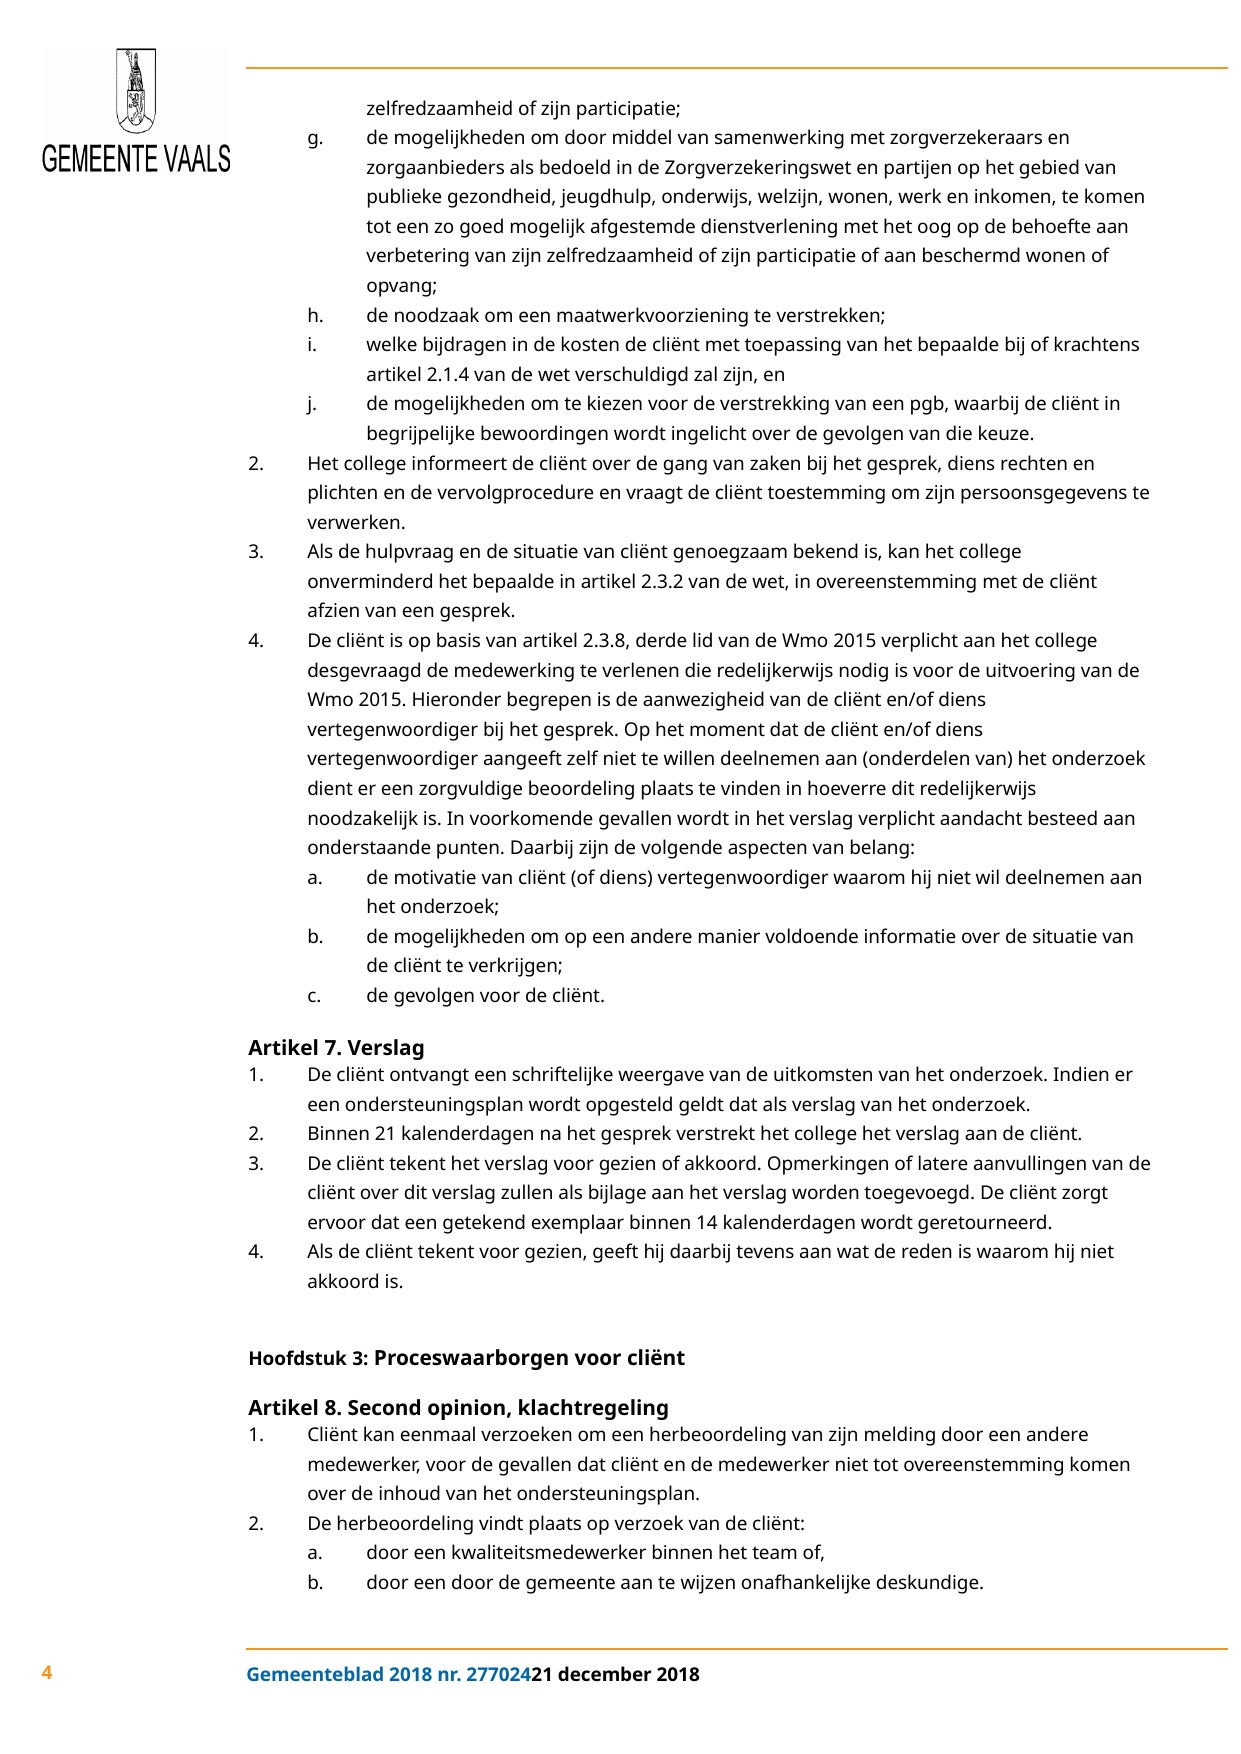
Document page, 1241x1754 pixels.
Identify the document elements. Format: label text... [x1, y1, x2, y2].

list de mogelijkheden om te kiezen voor de verstrekking van een pgb, waarbij de cliënt in begrijpelijke bewoordingen wordt ingelicht over de gevolgen van die keuze. [307, 391, 1152, 446]
list De cliënt tekent het verslag voor gezien of akkoord. Opmerkingen of latere aanvullingen van de cliënt over dit verslag zullen als bijlage aan het verslag worden toegevoegd. De cliënt zorgt ervoor dat een getekend exemplaar binnen 14 kalenderdagen wordt geretourneerd. [248, 1150, 1152, 1235]
list Binnen 21 kalenderdagen na het gesprek verstrekt het college het verslag aan de cliënt. [248, 1120, 1152, 1146]
list de motivatie van cliënt (of diens) vertegenwoordiger waarom hij niet wil deelnemen aan het onderzoek; [307, 864, 1152, 919]
list de noodzaak om een maatwerkvoorziening te verstrekken; [307, 302, 1152, 328]
list welke bijdragen in de kosten de cliënt met toepassing van het bepaalde bij of krachtens artikel 2.1.4 van de wet verschuldigd zal zijn, en [307, 331, 1152, 387]
list De herbeoordeling vindt plaats op verzoek van de cliënt: [248, 1510, 1152, 1536]
text Artikel 7. Verslag [248, 1033, 1152, 1061]
picture [41, 47, 231, 172]
list door een door de gemeente aan te wijzen onafhankelijke deskundige. [307, 1569, 1152, 1595]
list Als de cliënt tekent voor gezien, geeft hij daarbij tevens aan wat de reden is waarom hij niet akkoord is. [248, 1239, 1152, 1294]
list De cliënt ontvangt een schriftelijke weergave van de uitkomsten van het onderzoek. Indien er een ondersteuningsplan wordt opgesteld geldt dat als verslag van het onderzoek. [248, 1061, 1152, 1116]
list De cliënt is op basis van artikel 2.3.8, derde lid van de Wmo 2015 verplicht aan het college desgevraagd de medewerking te verlenen die redelijkerwijs nodig is voor de uitvoering van de Wmo 2015. Hieronder begrepen is de aanwezigheid van de cliënt en/of diens vertegenwoordiger bij het gesprek. Op het moment dat de cliënt en/of diens vertegenwoordiger aangeeft zelf niet te willen deelnemen aan (onderdelen van) het onderzoek dient er een zorgvuldige beoordeling plaats te vinden in hoeverre dit redelijkerwijs noodzakelijk is. In voorkomende gevallen wordt in het verslag verplicht aandacht besteed aan onderstaande punten. Daarbij zijn de volgende aspecten van belang: [248, 627, 1152, 860]
text Hoofdstuk 3: Proceswaarborgen voor cliënt [248, 1343, 1152, 1372]
list door een kwaliteitsmedewerker binnen het team of, [307, 1539, 1152, 1565]
list de mogelijkheden om door middel van samenwerking met zorgverzekeraars en zorgaanbieders als bedoeld in de Zorgverzekeringswet en partijen op het gebied van publieke gezondheid, jeugdhulp, onderwijs, welzijn, wonen, werk en inkomen, te komen tot een zo goed mogelijk afgestemde dienstverlening met het oog op de behoefte aan verbetering van zijn zelfredzaamheid of zijn participatie of aan beschermd wonen of opvang; [307, 124, 1152, 298]
list Het college informeert de cliënt over de gang van zaken bij het gesprek, diens rechten en plichten en de vervolgprocedure en vraagt de cliënt toestemming om zijn persoonsgegevens te verwerken. [248, 450, 1152, 535]
list Als de hulpvraag en de situatie van cliënt genoegzaam bekend is, kan het college onverminderd het bepaalde in artikel 2.3.2 van de wet, in overeenstemming met de cliënt afzien van een gesprek. [248, 538, 1152, 623]
list zelfredzaamheid of zijn participatie; [307, 95, 1152, 121]
list de mogelijkheden om op een andere manier voldoende informatie over de situatie van de cliënt te verkrijgen; [307, 923, 1152, 978]
list de gevolgen voor de cliënt. [307, 982, 1152, 1008]
list Cliënt kan eenmaal verzoeken om een herbeoordeling van zijn melding door een andere medewerker, voor de gevallen dat cliënt en de medewerker niet tot overeenstemming komen over de inhoud van het ondersteuningsplan. [248, 1421, 1152, 1506]
text Artikel 8. Second opinion, klachtregeling [248, 1393, 1152, 1421]
